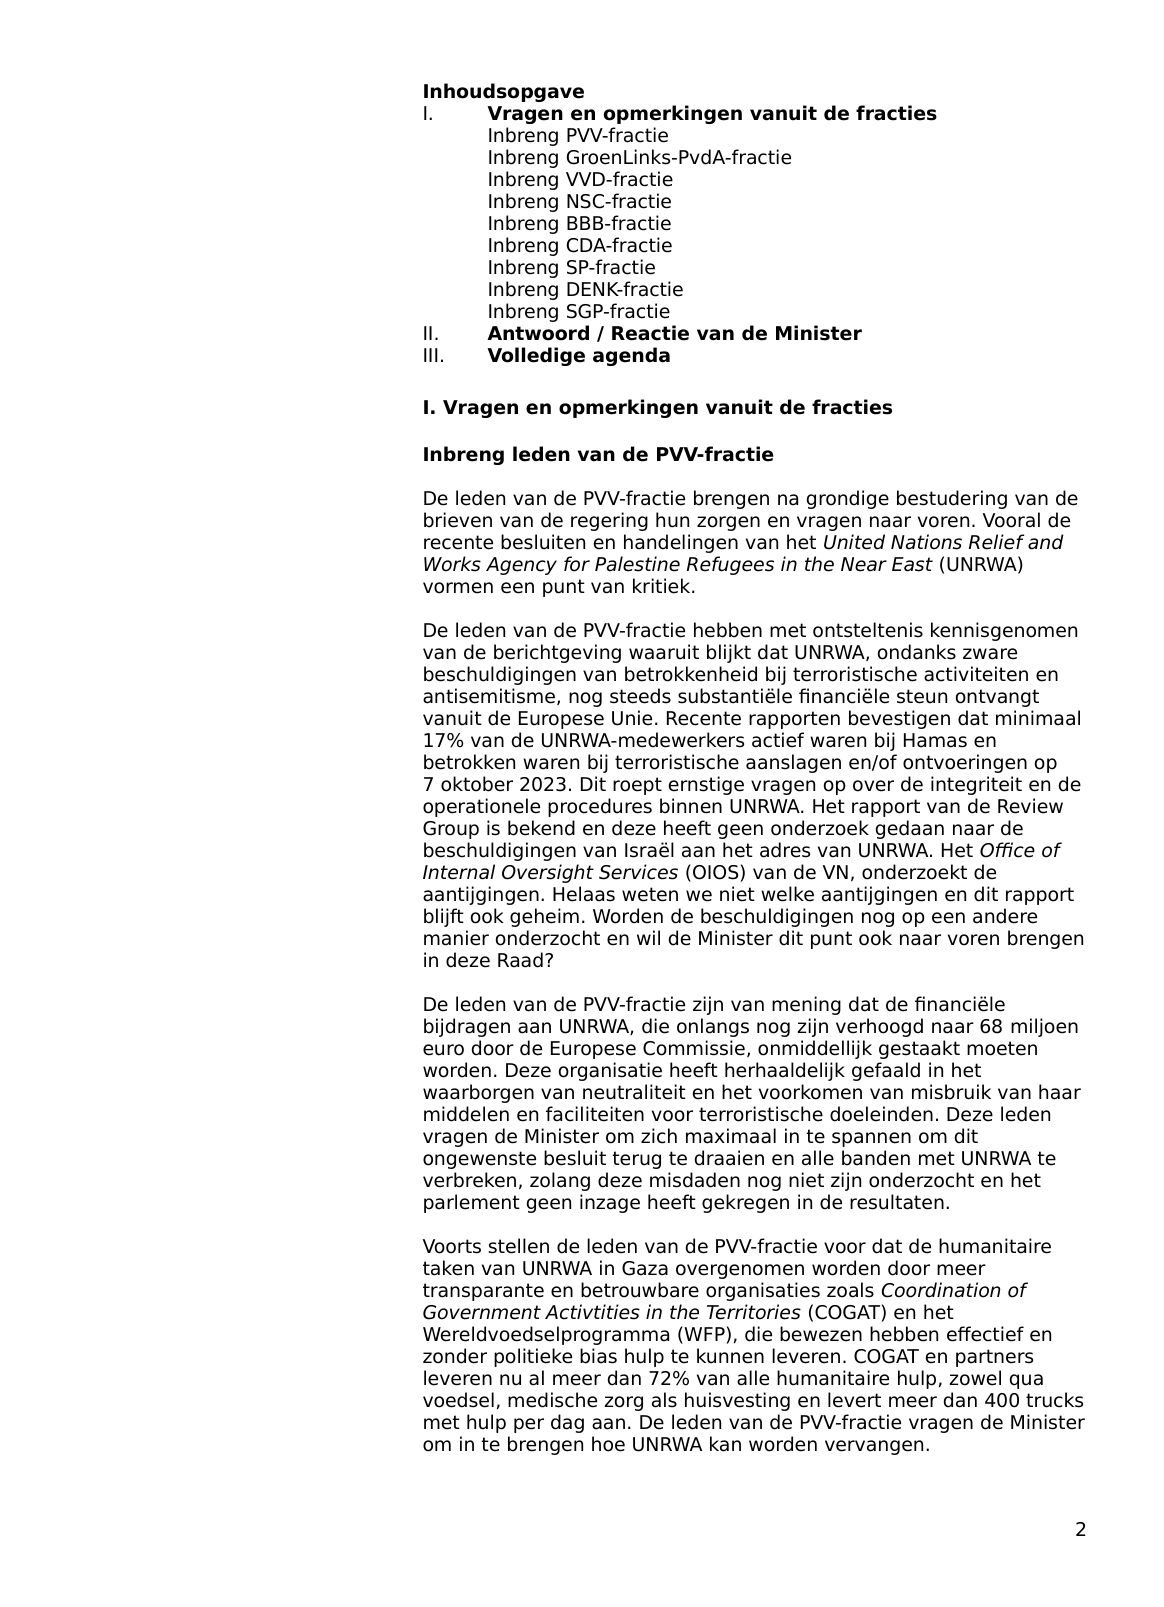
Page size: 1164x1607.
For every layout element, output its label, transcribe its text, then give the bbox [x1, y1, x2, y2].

text Inbreng SGP-fractie [487, 301, 1087, 323]
text Inbreng GroenLinks-PvdA-fractie [487, 147, 1087, 169]
subtitle Inhoudsopgave [422, 81, 1087, 103]
text Inbreng CDA-fractie [487, 235, 1087, 257]
subtitle I. Vragen en opmerkingen vanuit de fracties [422, 397, 1087, 419]
text Inbreng BBB-fractie [487, 213, 1087, 235]
text De leden van de PVV-fractie zijn van mening dat de financiële bijdragen aan UNRWA, die onlangs nog zijn verhoogd naar 68 miljoen euro door de Europese Commissie, onmiddellijk gestaakt moeten worden. Deze organisatie heeft herhaaldelijk gefaald in het waarborgen van neutraliteit en het voorkomen van misbruik van haar middelen en faciliteiten voor terroristische doeleinden. Deze leden vragen de Minister om zich maximaal in te spannen om dit ongewenste besluit terug te draaien en alle banden met UNRWA te verbreken, zolang deze misdaden nog niet zijn onderzocht en het parlement geen inzage heeft gekregen in de resultaten. [422, 994, 1087, 1214]
text Inbreng VVD-fractie [487, 169, 1087, 191]
text De leden van de PVV-fractie brengen na grondige bestudering van de brieven van de regering hun zorgen en vragen naar voren. Vooral de recente besluiten en handelingen van het United Nations Relief and Works Agency for Palestine Refugees in the Near East (UNRWA) vormen een punt van kritiek. [422, 488, 1087, 598]
text Voorts stellen de leden van de PVV-fractie voor dat de humanitaire taken van UNRWA in Gaza overgenomen worden door meer transparante en betrouwbare organisaties zoals Coordination of Government Activtities in the Territories (COGAT) en het Wereldvoedselprogramma (WFP), die bewezen hebben effectief en zonder politieke bias hulp te kunnen leveren. COGAT en partners leveren nu al meer dan 72% van alle humanitaire hulp, zowel qua voedsel, medische zorg als huisvesting en levert meer dan 400 trucks met hulp per dag aan. De leden van de PVV-fractie vragen de Minister om in te brengen hoe UNRWA kan worden vervangen. [422, 1236, 1087, 1456]
text I. Vragen en opmerkingen vanuit de fracties [422, 103, 1087, 125]
text De leden van de PVV-fractie hebben met ontsteltenis kennisgenomen van de berichtgeving waaruit blijkt dat UNRWA, ondanks zware beschuldigingen van betrokkenheid bij terroristische activiteiten en antisemitisme, nog steeds substantiële financiële steun ontvangt vanuit de Europese Unie. Recente rapporten bevestigen dat minimaal 17% van de UNRWA-medewerkers actief waren bij Hamas en betrokken waren bij terroristische aanslagen en/of ontvoeringen op 7 oktober 2023. Dit roept ernstige vragen op over de integriteit en de operationele procedures binnen UNRWA. Het rapport van de Review Group is bekend en deze heeft geen onderzoek gedaan naar de beschuldigingen van Israël aan het adres van UNRWA. Het Office of Internal Oversight Services (OIOS) van de VN, onderzoekt de aantijgingen. Helaas weten we niet welke aantijgingen en dit rapport blijft ook geheim. Worden de beschuldigingen nog op een andere manier onderzocht en wil de Minister dit punt ook naar voren brengen in deze Raad? [422, 620, 1087, 972]
text III. Volledige agenda [422, 345, 1087, 367]
text Inbreng PVV-fractie [487, 125, 1087, 147]
subtitle Inbreng leden van de PVV-fractie [422, 444, 1087, 466]
text Inbreng SP-fractie [487, 257, 1087, 279]
text II. Antwoord / Reactie van de Minister [422, 323, 1087, 345]
text Inbreng DENK-fractie [487, 279, 1087, 301]
text Inbreng NSC-fractie [487, 191, 1087, 213]
